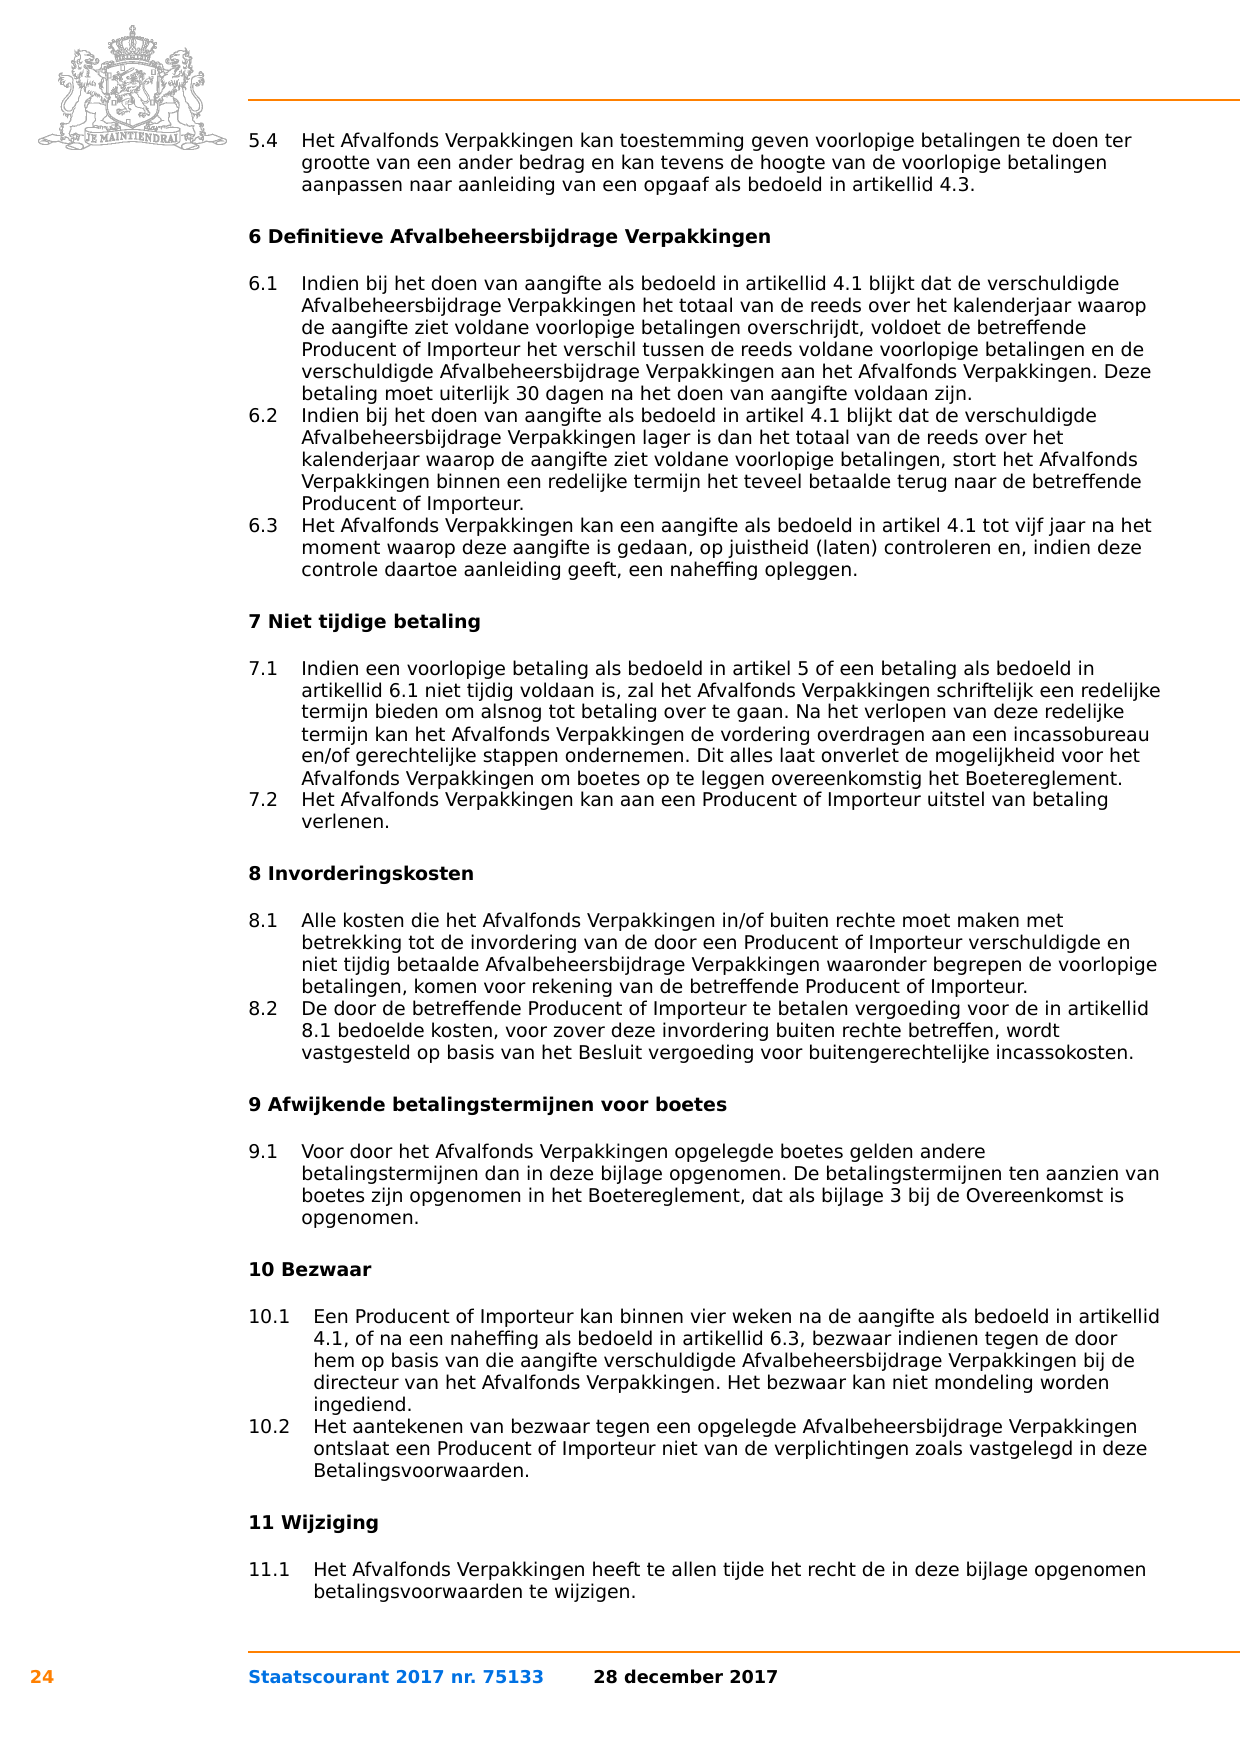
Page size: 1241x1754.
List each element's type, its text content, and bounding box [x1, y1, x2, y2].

text 7.2 Het Afvalfonds Verpakkingen kan aan een Producent of Importeur uitstel van betaling verlenen. [248, 789, 1163, 833]
text 10.1 Een Producent of Importeur kan binnen vier weken na de aangifte als bedoeld in artikellid 4.1, of na een naheffing als bedoeld in artikellid 6.3, bezwaar indienen tegen de door hem op basis van die aangifte verschuldigde Afvalbeheersbijdrage Verpakkingen bij de directeur van het Afvalfonds Verpakkingen. Het bezwaar kan niet mondeling worden ingediend. [248, 1306, 1163, 1416]
text 8.1 Alle kosten die het Afvalfonds Verpakkingen in/of buiten rechte moet maken met betrekking tot de invordering van de door een Producent of Importeur verschuldigde en niet tijdig betaalde Afvalbeheersbijdrage Verpakkingen waaronder begrepen de voorlopige betalingen, komen voor rekening van de betreffende Producent of Importeur. [248, 910, 1163, 998]
text 9.1 Voor door het Afvalfonds Verpakkingen opgelegde boetes gelden andere betalingstermijnen dan in deze bijlage opgenomen. De betalingstermijnen ten aanzien van boetes zijn opgenomen in het Boetereglement, dat als bijlage 3 bij de Overeenkomst is opgenomen. [248, 1141, 1163, 1229]
text 11.1 Het Afvalfonds Verpakkingen heeft te allen tijde het recht de in deze bijlage opgenomen betalingsvoorwaarden te wijzigen. [248, 1559, 1163, 1603]
subtitle 6 Definitieve Afvalbeheersbijdrage Verpakkingen [248, 226, 1163, 248]
picture [38, 25, 227, 150]
text 8.2 De door de betreffende Producent of Importeur te betalen vergoeding voor de in artikellid 8.1 bedoelde kosten, voor zover deze invordering buiten rechte betreffen, wordt vastgesteld op basis van het Besluit vergoeding voor buitengerechtelijke incassokosten. [248, 998, 1163, 1064]
text 6.3 Het Afvalfonds Verpakkingen kan een aangifte als bedoeld in artikel 4.1 tot vijf jaar na het moment waarop deze aangifte is gedaan, op juistheid (laten) controleren en, indien deze controle daartoe aanleiding geeft, een naheffing opleggen. [248, 514, 1163, 581]
subtitle 7 Niet tijdige betaling [248, 611, 1163, 632]
text 10.2 Het aantekenen van bezwaar tegen een opgelegde Afvalbeheersbijdrage Verpakkingen ontslaat een Producent of Importeur niet van de verplichtingen zoals vastgelegd in deze Betalingsvoorwaarden. [248, 1416, 1163, 1482]
subtitle 11 Wijziging [248, 1512, 1163, 1534]
subtitle 10 Bezwaar [248, 1259, 1163, 1281]
subtitle 9 Afwijkende betalingstermijnen voor boetes [248, 1094, 1163, 1116]
subtitle 8 Invorderingskosten [248, 863, 1163, 885]
text 5.4 Het Afvalfonds Verpakkingen kan toestemming geven voorlopige betalingen te doen ter grootte van een ander bedrag en kan tevens de hoogte van de voorlopige betalingen aanpassen naar aanleiding van een opgaaf als bedoeld in artikellid 4.3. [248, 130, 1163, 196]
text 7.1 Indien een voorlopige betaling als bedoeld in artikel 5 of een betaling als bedoeld in artikellid 6.1 niet tijdig voldaan is, zal het Afvalfonds Verpakkingen schriftelijk een redelijke termijn bieden om alsnog tot betaling over te gaan. Na het verlopen van deze redelijke termijn kan het Afvalfonds Verpakkingen de vordering overdragen aan een incassobureau en/of gerechtelijke stappen ondernemen. Dit alles laat onverlet de mogelijkheid voor het Afvalfonds Verpakkingen om boetes op te leggen overeenkomstig het Boetereglement. [248, 657, 1163, 789]
text 6.2 Indien bij het doen van aangifte als bedoeld in artikel 4.1 blijkt dat de verschuldigde Afvalbeheersbijdrage Verpakkingen lager is dan het totaal van de reeds over het kalenderjaar waarop de aangifte ziet voldane voorlopige betalingen, stort het Afvalfonds Verpakkingen binnen een redelijke termijn het teveel betaalde terug naar de betreffende Producent of Importeur. [248, 405, 1163, 514]
text 6.1 Indien bij het doen van aangifte als bedoeld in artikellid 4.1 blijkt dat de verschuldigde Afvalbeheersbijdrage Verpakkingen het totaal van de reeds over het kalenderjaar waarop de aangifte ziet voldane voorlopige betalingen overschrijdt, voldoet de betreffende Producent of Importeur het verschil tussen de reeds voldane voorlopige betalingen en de verschuldigde Afvalbeheersbijdrage Verpakkingen aan het Afvalfonds Verpakkingen. Deze betaling moet uiterlijk 30 dagen na het doen van aangifte voldaan zijn. [248, 273, 1163, 405]
